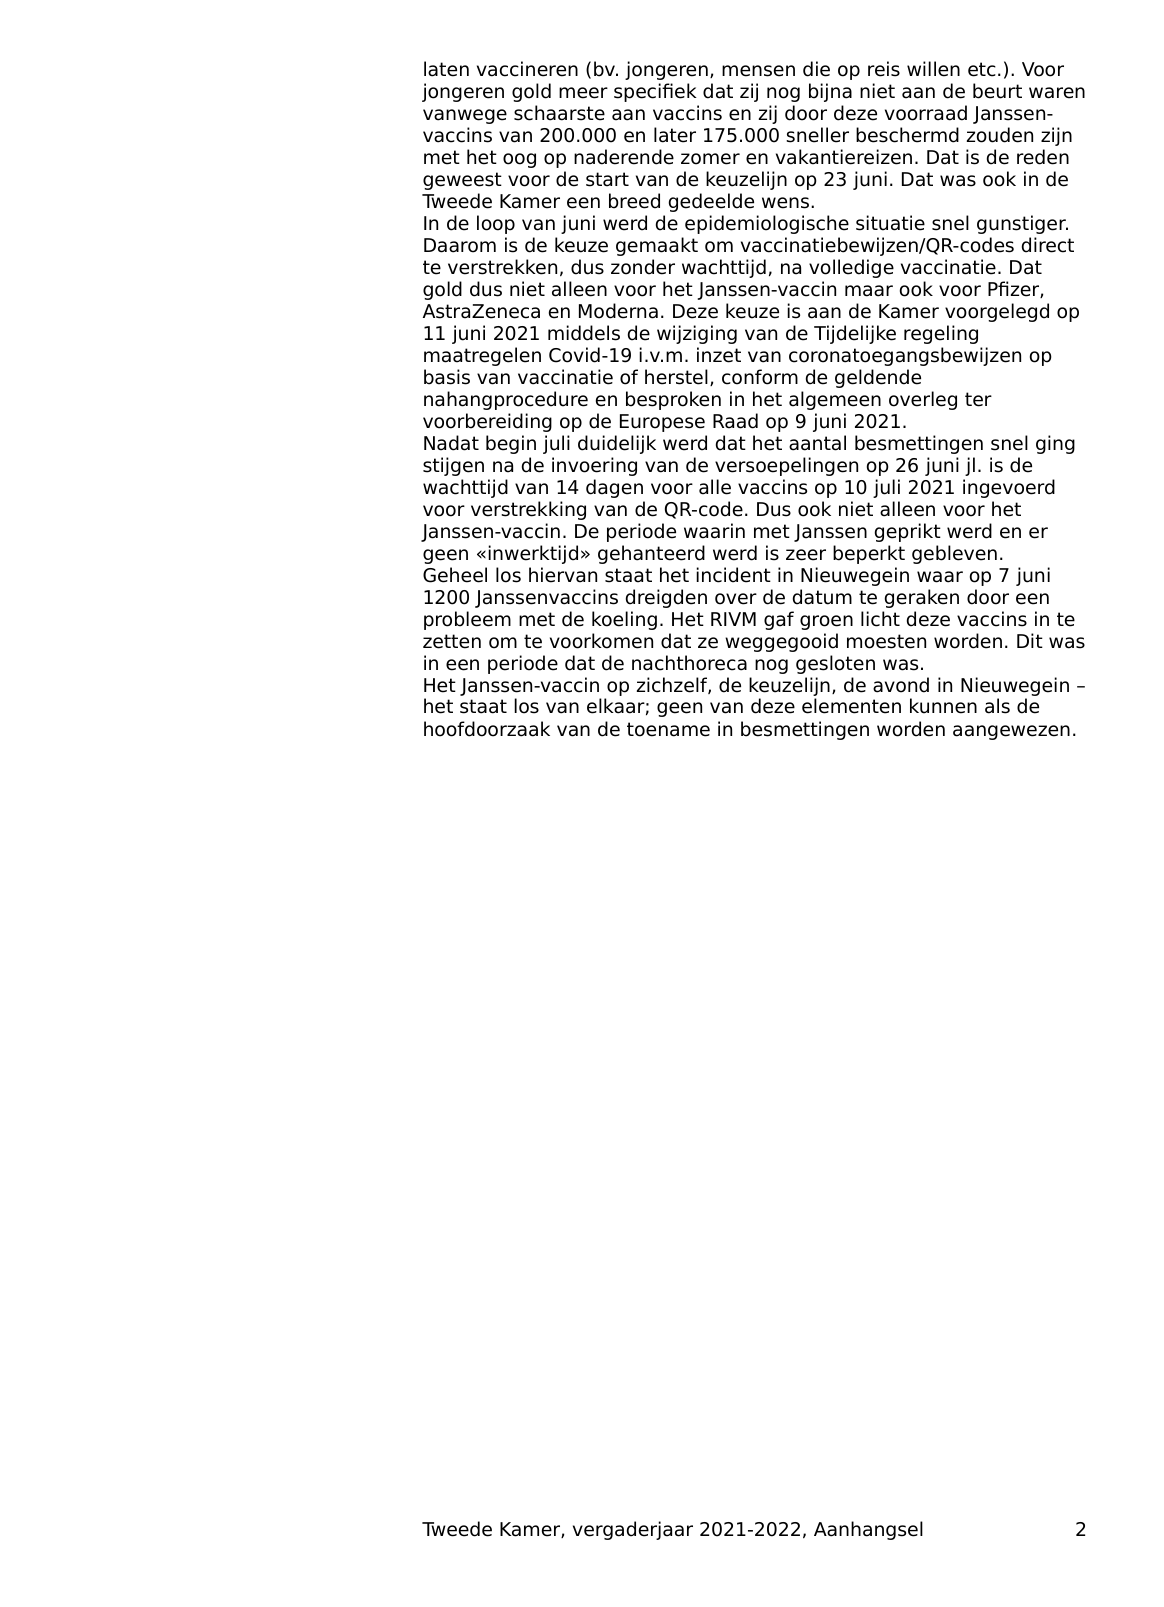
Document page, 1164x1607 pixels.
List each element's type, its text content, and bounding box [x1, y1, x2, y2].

text Het Janssen-vaccin op zichzelf, de keuzelijn, de avond in Nieuwegein – het staat los van elkaar; geen van deze elementen kunnen als de hoofdoorzaak van de toename in besmettingen worden aangewezen. [422, 674, 1087, 740]
text Nadat begin juli duidelijk werd dat het aantal besmettingen snel ging stijgen na de invoering van de versoepelingen op 26 juni jl. is de wachttijd van 14 dagen voor alle vaccins op 10 juli 2021 ingevoerd voor verstrekking van de QR-code. Dus ook niet alleen voor het Janssen-vaccin. De periode waarin met Janssen geprikt werd en er geen «inwerktijd» gehanteerd werd is zeer beperkt gebleven. [422, 433, 1087, 564]
text Geheel los hiervan staat het incident in Nieuwegein waar op 7 juni 1200 Janssenvaccins dreigden over de datum te geraken door een probleem met de koeling. Het RIVM gaf groen licht deze vaccins in te zetten om te voorkomen dat ze weggegooid moesten worden. Dit was in een periode dat de nachthoreca nog gesloten was. [422, 564, 1087, 674]
text In de loop van juni werd de epidemiologische situatie snel gunstiger. Daarom is de keuze gemaakt om vaccinatiebewijzen/QR-codes direct te verstrekken, dus zonder wachttijd, na volledige vaccinatie. Dat gold dus niet alleen voor het Janssen-vaccin maar ook voor Pfizer, AstraZeneca en Moderna. Deze keuze is aan de Kamer voorgelegd op 11 juni 2021 middels de wijziging van de Tijdelijke regeling maatregelen Covid-19 i.v.m. inzet van coronatoegangsbewijzen op basis van vaccinatie of herstel, conform de geldende nahangprocedure en besproken in het algemeen overleg ter voorbereiding op de Europese Raad op 9 juni 2021. [422, 213, 1087, 433]
text laten vaccineren (bv. jongeren, mensen die op reis willen etc.). Voor jongeren gold meer specifiek dat zij nog bijna niet aan de beurt waren vanwege schaarste aan vaccins en zij door deze voorraad Janssen-vaccins van 200.000 en later 175.000 sneller beschermd zouden zijn met het oog op naderende zomer en vakantiereizen. Dat is de reden geweest voor de start van de keuzelijn op 23 juni. Dat was ook in de Tweede Kamer een breed gedeelde wens. [422, 59, 1087, 213]
